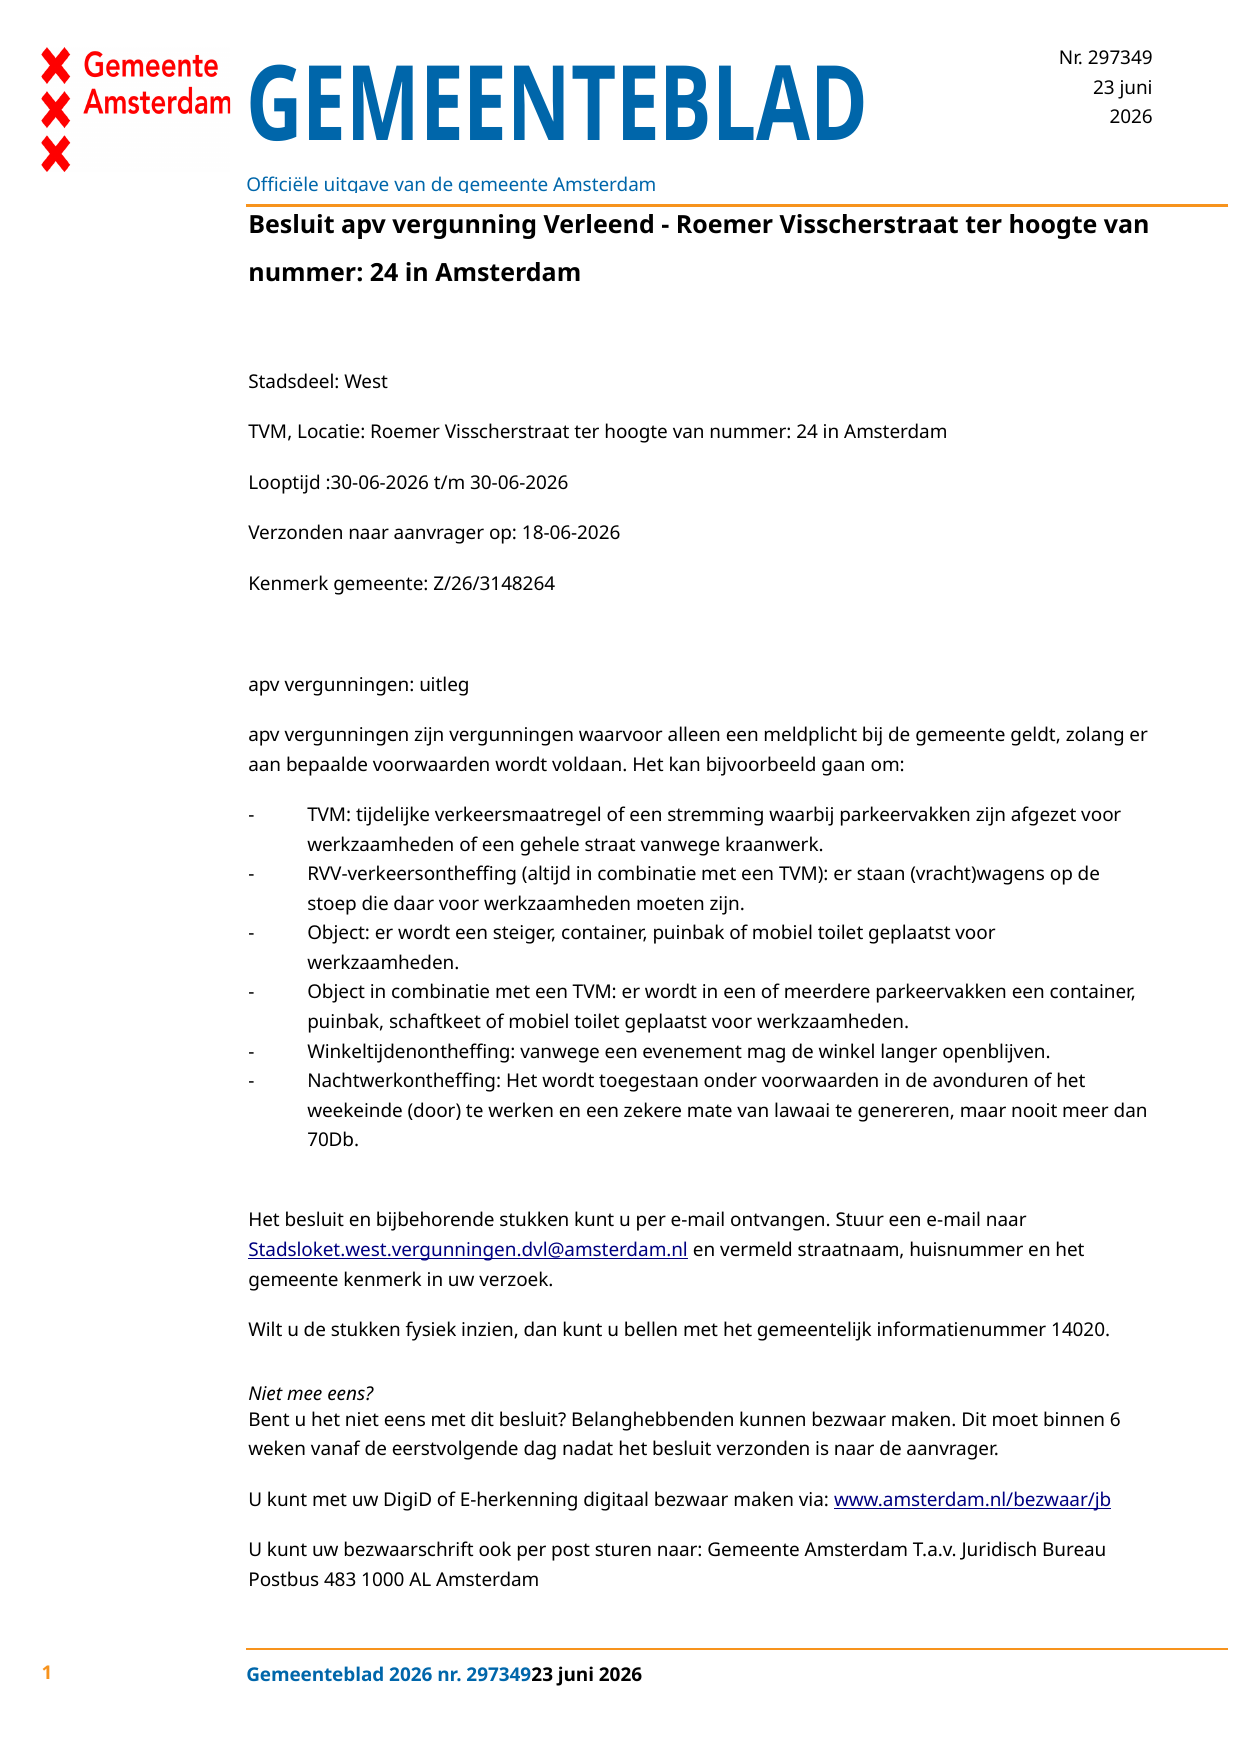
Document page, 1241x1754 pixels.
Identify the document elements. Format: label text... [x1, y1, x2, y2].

text Bent u het niet eens met dit besluit? Belanghebbenden kunnen bezwaar maken. Dit moet binnen 6 weken vanaf de eerstvolgende dag nadat het besluit verzonden is naar de aanvrager. [248, 1406, 1152, 1461]
text Het besluit en bijbehorende stukken kunt u per e-mail ontvangen. Stuur een e-mail naar Stadsloket.west.vergunningen.dvl@amsterdam.nl en vermeld straatnaam, huisnummer en het gemeente kenmerk in uw verzoek. [248, 1207, 1152, 1292]
list RVV-verkeersontheffing (altijd in combinatie met een TVM): er staan (vracht)wagens op de stoep die daar voor werkzaamheden moeten zijn. [248, 860, 1152, 916]
list TVM: tijdelijke verkeersmaatregel of een stremming waarbij parkeervakken zijn afgezet voor werkzaamheden of een gehele straat vanwege kraanwerk. [248, 801, 1152, 857]
list Nachtwerkontheffing: Het wordt toegestaan onder voorwaarden in de avonduren of het weekeinde (door) te werken en een zekere mate van lawaai te genereren, maar nooit meer dan 70Db. [248, 1067, 1152, 1152]
text Looptijd :30-06-2026 t/m 30-06-2026 [248, 469, 1152, 495]
picture [41, 47, 231, 172]
text U kunt met uw DigiD of E-herkenning digitaal bezwaar maken via: www.amsterdam.nl/bezwaar/jb [248, 1486, 1152, 1512]
list Object in combinatie met een TVM: er wordt in een of meerdere parkeervakken een container, puinbak, schaftkeet of mobiel toilet geplaatst voor werkzaamheden. [248, 979, 1152, 1034]
text Wilt u de stukken fysiek inzien, dan kunt u bellen met het gemeentelijk informatienummer 14020. [248, 1316, 1152, 1342]
text Besluit apv vergunning Verleend - Roemer Visscherstraat ter hoogte van nummer: 24 in Amsterdam [248, 207, 1152, 288]
text Stadsdeel: West [248, 368, 1152, 394]
text Verzonden naar aanvrager op: 18-06-2026 [248, 519, 1152, 545]
text apv vergunningen zijn vergunningen waarvoor alleen een meldplicht bij de gemeente geldt, zolang er aan bepaalde voorwaarden wordt voldaan. Het kan bijvoorbeeld gaan om: [248, 721, 1152, 777]
text Niet mee eens? [248, 1380, 1152, 1406]
text TVM, Locatie: Roemer Visscherstraat ter hoogte van nummer: 24 in Amsterdam [248, 419, 1152, 444]
text U kunt uw bezwaarschrift ook per post sturen naar: Gemeente Amsterdam T.a.v. Juridisch Bureau Postbus 483 1000 AL Amsterdam [248, 1536, 1152, 1592]
text Kenmerk gemeente: Z/26/3148264 [248, 570, 1152, 596]
text apv vergunningen: uitleg [248, 671, 1152, 697]
list Winkeltijdenontheffing: vanwege een evenement mag de winkel langer openblijven. [248, 1038, 1152, 1064]
list Object: er wordt een steiger, container, puinbak of mobiel toilet geplaatst voor werkzaamheden. [248, 919, 1152, 975]
